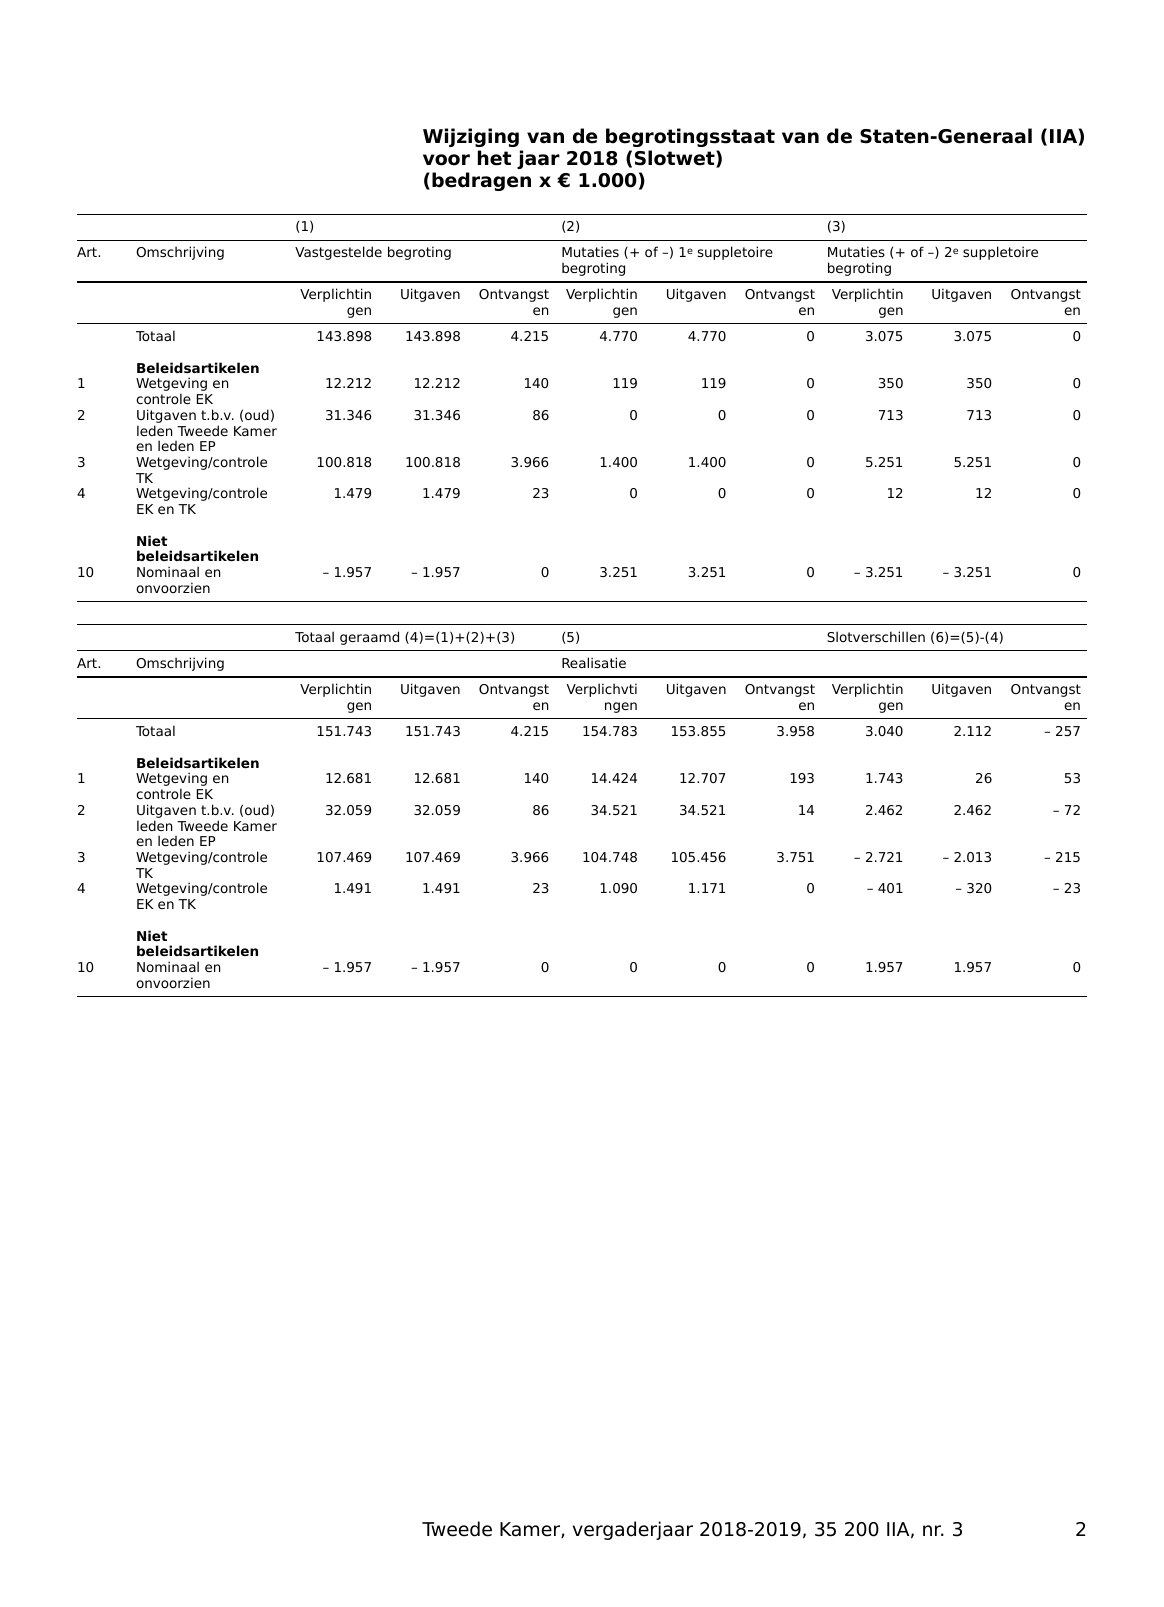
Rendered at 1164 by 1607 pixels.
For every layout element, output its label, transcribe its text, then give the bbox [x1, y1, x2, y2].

table_cell 107.469 [289, 850, 378, 881]
table_header (5) [555, 625, 821, 650]
table_cell [998, 361, 1087, 376]
table_cell Art. [77, 241, 130, 281]
table_cell 4.770 [644, 324, 732, 345]
table_cell 1.743 [821, 771, 909, 803]
table_cell 0 [644, 486, 732, 518]
table_cell [821, 361, 909, 376]
table_cell 119 [555, 376, 644, 408]
table_cell 4.215 [466, 324, 555, 345]
table_cell [378, 534, 466, 565]
table_cell 26 [909, 771, 998, 803]
table_cell [77, 518, 130, 533]
table_cell [909, 534, 998, 565]
table_cell Vastgestelde begroting [289, 241, 555, 281]
table_cell [77, 913, 130, 928]
table_cell Ontvangsten [998, 678, 1087, 718]
table_cell 151.743 [378, 719, 466, 740]
table_cell [466, 361, 555, 376]
text Wijziging van de begrotingsstaat van de Staten-Generaal (IIA) voor het jaar 2018 (Slotwet) [422, 126, 1087, 169]
table_cell Art. [77, 651, 130, 676]
table_cell [466, 755, 555, 771]
table_cell [909, 345, 998, 361]
table_cell [821, 518, 909, 533]
table_cell 14.424 [555, 771, 644, 803]
table_cell 0 [998, 376, 1087, 408]
table_cell 143.898 [378, 324, 466, 345]
table_cell [644, 345, 732, 361]
table_cell 12 [909, 486, 998, 518]
table_cell 0 [466, 565, 555, 601]
table_cell [644, 913, 732, 928]
table_cell 1.090 [555, 881, 644, 913]
table_cell Omschrijving [130, 651, 289, 676]
table_cell 0 [732, 408, 821, 455]
table_cell [289, 345, 378, 361]
table_cell Niet beleidsartikelen [130, 929, 289, 960]
table_cell 151.743 [289, 719, 378, 740]
table_cell 0 [732, 376, 821, 408]
table_cell [555, 345, 644, 361]
table_cell 3.966 [466, 850, 555, 881]
table_cell 0 [555, 960, 644, 996]
table_cell – 1.957 [289, 960, 378, 996]
table_cell [77, 345, 130, 361]
table_cell – 72 [998, 803, 1087, 850]
table_cell – 3.251 [821, 565, 909, 601]
table_cell [289, 740, 378, 755]
table_cell [732, 740, 821, 755]
table_cell – 401 [821, 881, 909, 913]
table_cell 3.251 [644, 565, 732, 601]
table_cell 4 [77, 881, 130, 913]
table_cell Verplichtingen [821, 283, 909, 323]
table_cell Omschrijving [130, 241, 289, 281]
table_cell 4.770 [555, 324, 644, 345]
table_cell Nominaal en onvoorzien [130, 565, 289, 601]
table_cell 12.681 [289, 771, 378, 803]
table_cell 1 [77, 376, 130, 408]
table_cell [644, 740, 732, 755]
table_cell 350 [821, 376, 909, 408]
table_cell [289, 913, 378, 928]
table_cell 32.059 [378, 803, 466, 850]
table_cell [732, 361, 821, 376]
table_cell [289, 755, 378, 771]
table_cell [466, 913, 555, 928]
table_cell [821, 534, 909, 565]
table_cell Verplichvtingen [555, 678, 644, 718]
table_cell [289, 361, 378, 376]
table_cell – 1.957 [378, 565, 466, 601]
table_cell 86 [466, 803, 555, 850]
table_cell 0 [732, 565, 821, 601]
table_cell 3 [77, 455, 130, 486]
table_cell [378, 518, 466, 533]
table_cell 3.966 [466, 455, 555, 486]
table_cell [732, 755, 821, 771]
table_cell Uitgaven [644, 678, 732, 718]
table_cell [644, 929, 732, 960]
table_cell 2.112 [909, 719, 998, 740]
table_cell Niet beleidsartikelen [130, 534, 289, 565]
table_cell 0 [998, 486, 1087, 518]
table_cell Verplichtingen [289, 283, 378, 323]
table_cell 1.400 [644, 455, 732, 486]
table_cell Uitgaven t.b.v. (oud) leden Tweede Kamer en leden EP [130, 803, 289, 850]
table_cell Beleidsartikelen [130, 755, 289, 771]
table_cell Uitgaven [909, 283, 998, 323]
table_cell – 3.251 [909, 565, 998, 601]
table_cell 3.251 [555, 565, 644, 601]
table_cell [555, 740, 644, 755]
table_cell [909, 755, 998, 771]
table_cell [555, 913, 644, 928]
table_cell Mutaties (+ of –) 2e suppletoire begroting [821, 241, 1087, 281]
table_cell Verplichtingen [555, 283, 644, 323]
table_cell – 320 [909, 881, 998, 913]
table_cell [555, 755, 644, 771]
table_cell Realisatie [555, 651, 821, 676]
table_cell Nominaal en onvoorzien [130, 960, 289, 996]
table_cell 2.462 [909, 803, 998, 850]
table_cell 0 [466, 960, 555, 996]
table_cell [77, 755, 130, 771]
table_cell 105.456 [644, 850, 732, 881]
table_cell 0 [732, 960, 821, 996]
table_header [77, 625, 130, 650]
table_cell 0 [998, 565, 1087, 601]
table_cell 119 [644, 376, 732, 408]
table_cell [998, 518, 1087, 533]
table_cell [77, 929, 130, 960]
table_cell 104.748 [555, 850, 644, 881]
table_cell 3 [77, 850, 130, 881]
table_cell [732, 913, 821, 928]
table_cell 0 [732, 486, 821, 518]
table_cell 12.707 [644, 771, 732, 803]
table_header (2) [555, 215, 821, 239]
table_cell [77, 678, 130, 718]
table_cell [466, 518, 555, 533]
table_cell [644, 361, 732, 376]
table_cell – 2.013 [909, 850, 998, 881]
table_cell 3.040 [821, 719, 909, 740]
table_cell 713 [821, 408, 909, 455]
table_cell [378, 361, 466, 376]
table_cell 0 [998, 455, 1087, 486]
table_cell [77, 719, 130, 740]
table_cell [909, 518, 998, 533]
table_cell [130, 283, 289, 323]
table_cell 34.521 [555, 803, 644, 850]
table_cell Verplichtingen [821, 678, 909, 718]
table_cell [732, 518, 821, 533]
table_cell [555, 534, 644, 565]
table_cell Ontvangsten [466, 678, 555, 718]
table_cell [555, 929, 644, 960]
table_cell [909, 929, 998, 960]
table_cell Wetgeving/controle EK en TK [130, 486, 289, 518]
table_cell – 257 [998, 719, 1087, 740]
table_cell [821, 740, 909, 755]
table_cell Totaal [130, 719, 289, 740]
table_cell 0 [998, 960, 1087, 996]
table_cell [289, 929, 378, 960]
table_cell – 1.957 [378, 960, 466, 996]
table_cell 23 [466, 881, 555, 913]
table_cell [466, 345, 555, 361]
table_header (1) [289, 215, 555, 239]
table_cell [378, 740, 466, 755]
table_cell [909, 361, 998, 376]
table_cell – 2.721 [821, 850, 909, 881]
table_cell Wetgeving en controle EK [130, 771, 289, 803]
table_cell Wetgeving/controle TK [130, 850, 289, 881]
table_cell 12.212 [378, 376, 466, 408]
table_cell 100.818 [378, 455, 466, 486]
table_cell 1.479 [378, 486, 466, 518]
table_header (3) [821, 215, 1087, 239]
table_cell 3.958 [732, 719, 821, 740]
table_cell 0 [732, 324, 821, 345]
table_cell [289, 534, 378, 565]
table_cell 193 [732, 771, 821, 803]
table_cell 14 [732, 803, 821, 850]
table_cell 143.898 [289, 324, 378, 345]
table_cell [998, 929, 1087, 960]
table_cell 10 [77, 565, 130, 601]
table_cell 1.957 [909, 960, 998, 996]
table_cell Ontvangsten [732, 283, 821, 323]
table_cell 107.469 [378, 850, 466, 881]
table_cell [378, 755, 466, 771]
table_cell 0 [732, 455, 821, 486]
table_cell [466, 929, 555, 960]
table_cell [909, 740, 998, 755]
table_cell – 23 [998, 881, 1087, 913]
table_cell [555, 518, 644, 533]
table_cell 2.462 [821, 803, 909, 850]
table_cell [466, 534, 555, 565]
table_cell [77, 361, 130, 376]
table_cell [77, 534, 130, 565]
table_cell [998, 755, 1087, 771]
table_cell [644, 534, 732, 565]
table_cell [378, 345, 466, 361]
text (bedragen x € 1.000) [422, 169, 1087, 192]
table_cell [821, 345, 909, 361]
table_cell 23 [466, 486, 555, 518]
table_cell 5.251 [909, 455, 998, 486]
table_cell 350 [909, 376, 998, 408]
table_cell [378, 913, 466, 928]
table_cell 3.751 [732, 850, 821, 881]
table_cell Uitgaven [378, 283, 466, 323]
table_cell 3.075 [909, 324, 998, 345]
table_cell 1.957 [821, 960, 909, 996]
table_cell [821, 913, 909, 928]
table_cell 2 [77, 803, 130, 850]
table_cell [77, 283, 130, 323]
table_cell 0 [555, 408, 644, 455]
table_cell 31.346 [378, 408, 466, 455]
table_cell Totaal [130, 324, 289, 345]
table_cell [289, 518, 378, 533]
table_cell 0 [998, 408, 1087, 455]
table_cell 4 [77, 486, 130, 518]
table_cell Verplichtingen [289, 678, 378, 718]
table_cell – 1.957 [289, 565, 378, 601]
table_cell 86 [466, 408, 555, 455]
table_cell 0 [644, 408, 732, 455]
table_cell 4.215 [466, 719, 555, 740]
table_header Totaal geraamd (4)=(1)+(2)+(3) [289, 625, 555, 650]
table_cell Ontvangsten [998, 283, 1087, 323]
table_cell 100.818 [289, 455, 378, 486]
table_cell [998, 740, 1087, 755]
table_cell 0 [732, 881, 821, 913]
table_cell 34.521 [644, 803, 732, 850]
table_cell [289, 651, 555, 676]
table_cell [130, 740, 289, 755]
table_cell Wetgeving/controle TK [130, 455, 289, 486]
table_cell Ontvangsten [466, 283, 555, 323]
table_cell 12.681 [378, 771, 466, 803]
table_cell Wetgeving/controle EK en TK [130, 881, 289, 913]
table_cell [555, 361, 644, 376]
table_cell [378, 929, 466, 960]
table_cell 0 [555, 486, 644, 518]
table_cell [644, 518, 732, 533]
table_cell [130, 518, 289, 533]
table_cell 53 [998, 771, 1087, 803]
table_cell 31.346 [289, 408, 378, 455]
table_cell 1.491 [289, 881, 378, 913]
table_cell 154.783 [555, 719, 644, 740]
table_cell [732, 534, 821, 565]
table_cell 713 [909, 408, 998, 455]
table_cell [998, 534, 1087, 565]
table_header [77, 215, 130, 239]
table_cell [732, 929, 821, 960]
table_cell Uitgaven t.b.v. (oud) leden Tweede Kamer en leden EP [130, 408, 289, 455]
table_cell 5.251 [821, 455, 909, 486]
table_cell 12.212 [289, 376, 378, 408]
table_cell Uitgaven [644, 283, 732, 323]
table_cell [130, 345, 289, 361]
table_cell [821, 755, 909, 771]
table_cell [77, 740, 130, 755]
table_cell 153.855 [644, 719, 732, 740]
table_cell 1 [77, 771, 130, 803]
table_cell 140 [466, 771, 555, 803]
table_cell Wetgeving en controle EK [130, 376, 289, 408]
table_cell 0 [644, 960, 732, 996]
table_cell [998, 913, 1087, 928]
table_cell 140 [466, 376, 555, 408]
table_cell [644, 755, 732, 771]
table_cell 12 [821, 486, 909, 518]
table_cell 2 [77, 408, 130, 455]
table_cell [130, 913, 289, 928]
table_cell 0 [998, 324, 1087, 345]
table_cell [77, 324, 130, 345]
table_cell 1.491 [378, 881, 466, 913]
table_cell Beleidsartikelen [130, 361, 289, 376]
table_cell [821, 929, 909, 960]
table_cell Ontvangsten [732, 678, 821, 718]
table_cell Uitgaven [909, 678, 998, 718]
table_cell Mutaties (+ of –) 1e suppletoire begroting [555, 241, 821, 281]
table_cell [466, 740, 555, 755]
table_cell 3.075 [821, 324, 909, 345]
table_cell [998, 345, 1087, 361]
table_cell Uitgaven [378, 678, 466, 718]
table_cell 1.479 [289, 486, 378, 518]
table_cell [909, 913, 998, 928]
table_cell [130, 678, 289, 718]
table_cell 1.171 [644, 881, 732, 913]
table_cell 10 [77, 960, 130, 996]
table_header [130, 625, 289, 650]
table_cell 1.400 [555, 455, 644, 486]
table_cell [821, 651, 1087, 676]
table_cell [732, 345, 821, 361]
table_header [130, 215, 289, 239]
table_cell 32.059 [289, 803, 378, 850]
table_cell – 215 [998, 850, 1087, 881]
table_header Slotverschillen (6)=(5)-(4) [821, 625, 1087, 650]
